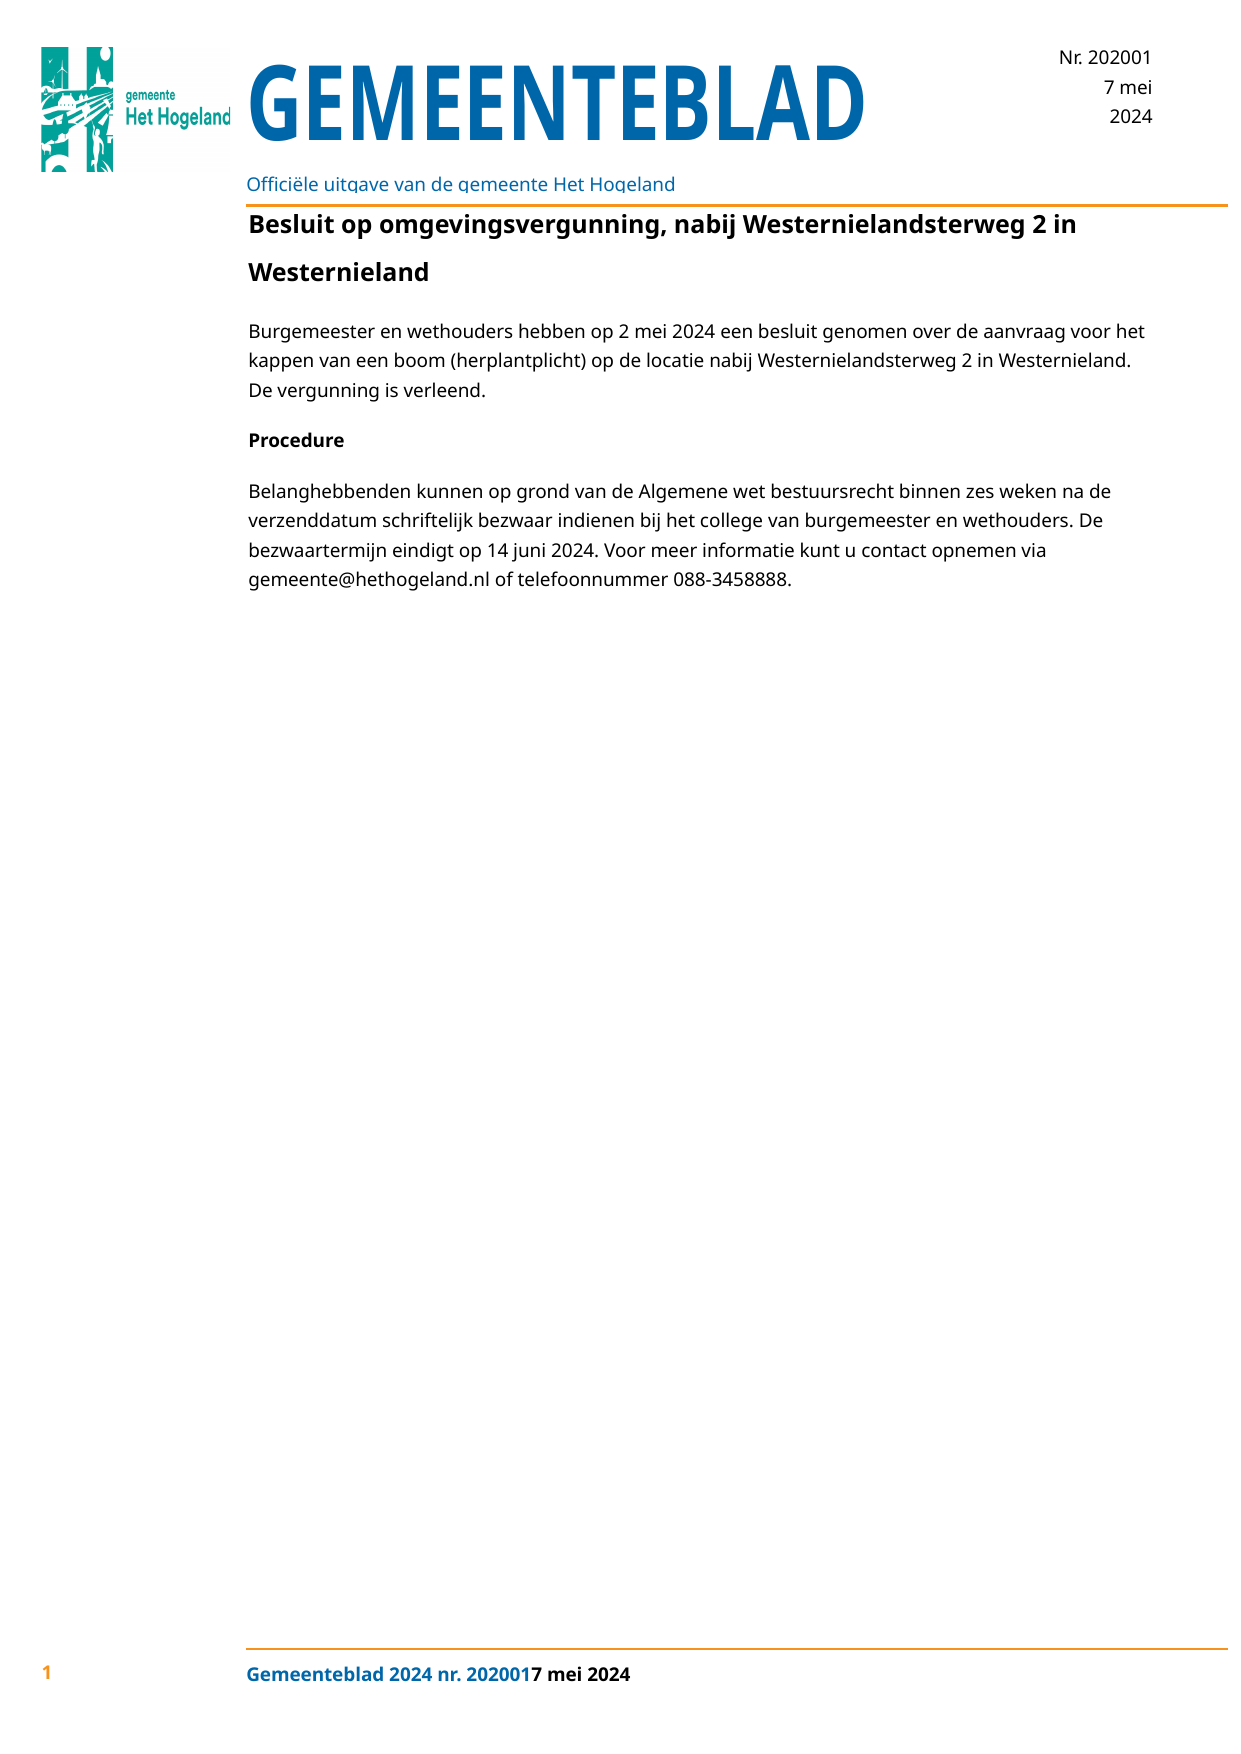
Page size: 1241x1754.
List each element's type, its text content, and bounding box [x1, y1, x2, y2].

text Belanghebbenden kunnen op grond van de Algemene wet bestuursrecht binnen zes weken na de verzenddatum schriftelijk bezwaar indienen bij het college van burgemeester en wethouders. De bezwaartermijn eindigt op 14 juni 2024. Voor meer informatie kunt u contact opnemen via gemeente@hethogeland.nl of telefoonnummer 088-3458888. [248, 478, 1152, 592]
text Procedure [248, 427, 1152, 453]
text Burgemeester en wethouders hebben op 2 mei 2024 een besluit genomen over de aanvraag voor het kappen van een boom (herplantplicht) op de locatie nabij Westernielandsterweg 2 in Westernieland. De vergunning is verleend. [248, 318, 1152, 403]
picture [41, 47, 231, 172]
text Besluit op omgevingsvergunning, nabij Westernielandsterweg 2 in Westernieland [248, 207, 1152, 288]
